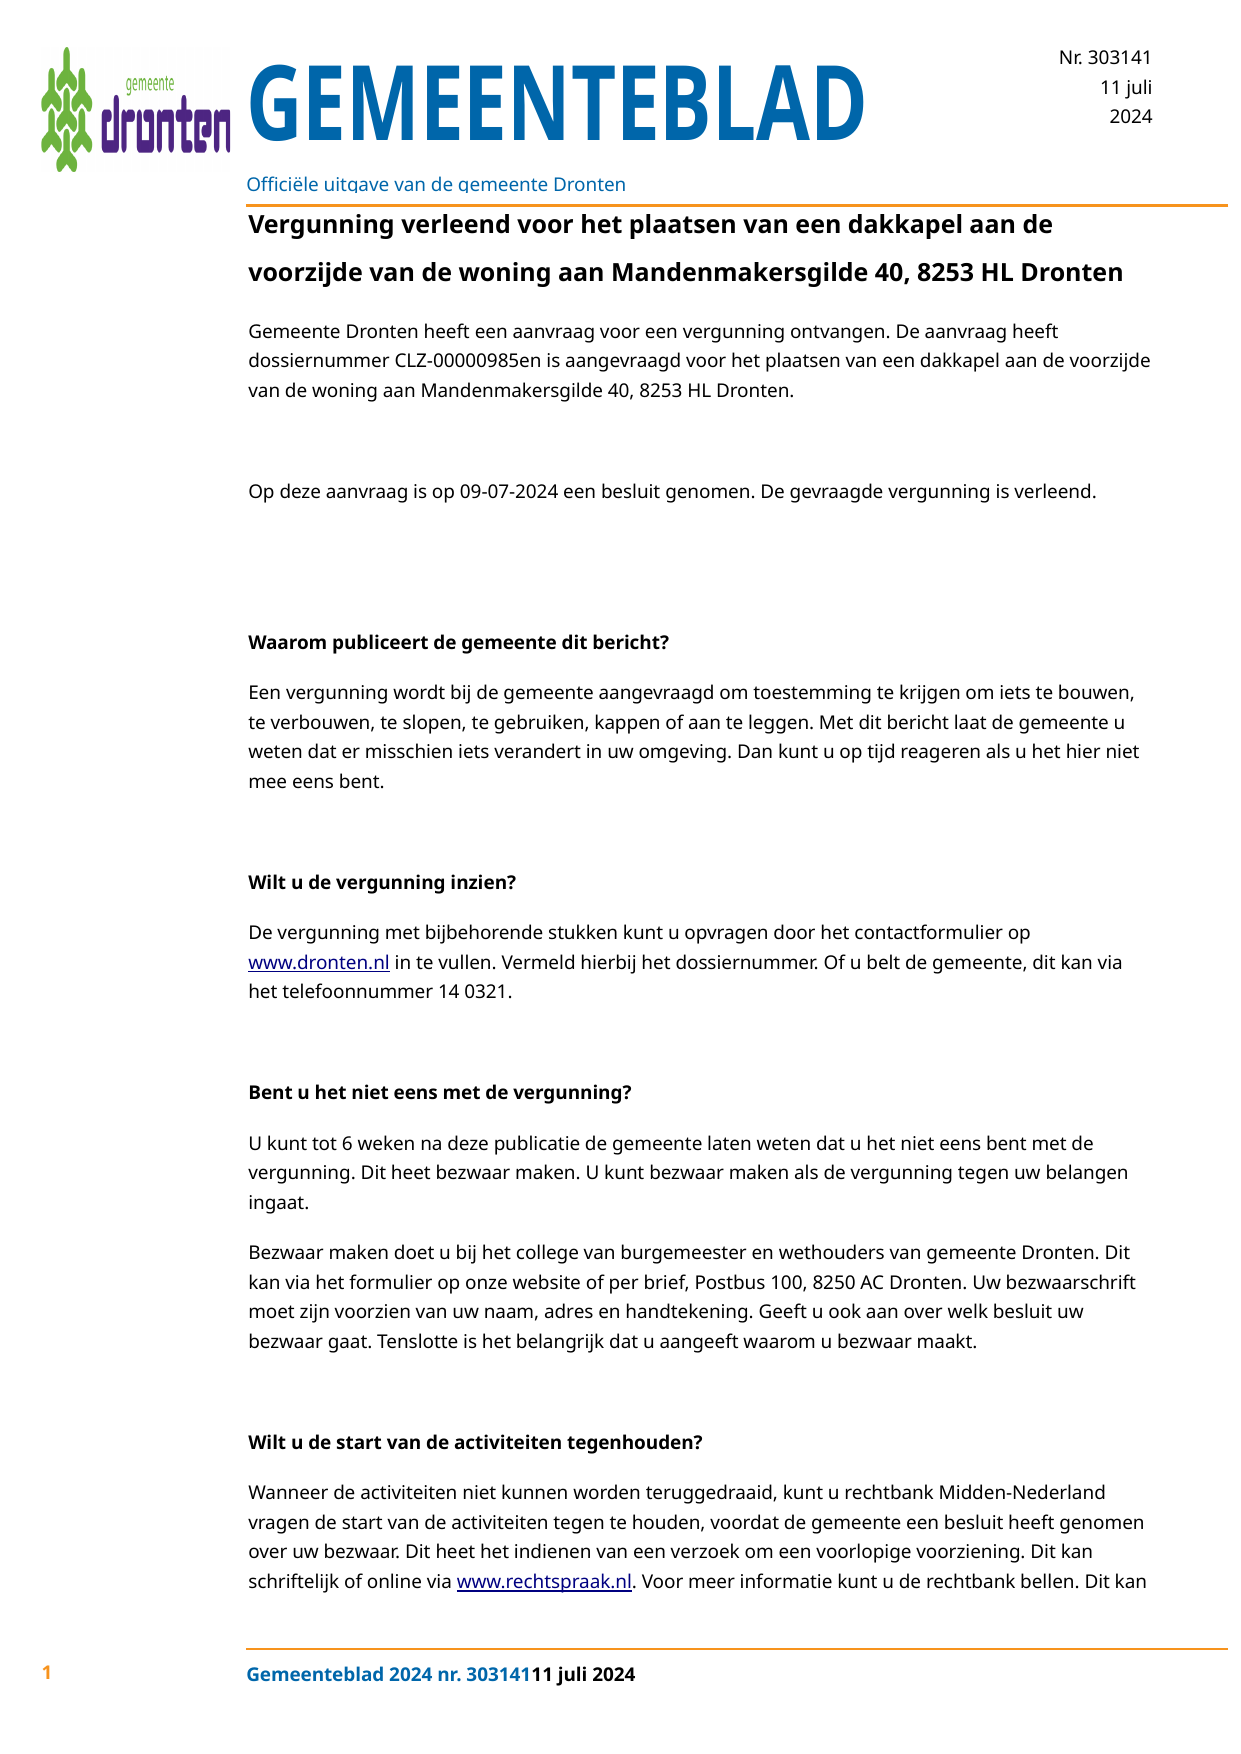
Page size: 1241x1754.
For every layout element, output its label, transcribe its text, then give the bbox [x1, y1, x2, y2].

text U kunt tot 6 weken na deze publicatie de gemeente laten weten dat u het niet eens bent met de vergunning. Dit heet bezwaar maken. U kunt bezwaar maken als de vergunning tegen uw belangen ingaat. [248, 1130, 1152, 1215]
text Wilt u de vergunning inzien? [248, 869, 1152, 895]
text De vergunning met bijbehorende stukken kunt u opvragen door het contactformulier op www.dronten.nl in te vullen. Vermeld hierbij het dossiernummer. Of u belt de gemeente, dit kan via het telefoonnummer 14 0321. [248, 919, 1152, 1004]
picture [41, 47, 231, 172]
text Waarom publiceert de gemeente dit bericht? [248, 629, 1152, 655]
text Vergunning verleend voor het plaatsen van een dakkapel aan de voorzijde van de woning aan Mandenmakersgilde 40, 8253 HL Dronten [248, 207, 1152, 288]
text Wilt u de start van de activiteiten tegenhouden? [248, 1429, 1152, 1455]
text Een vergunning wordt bij de gemeente aangevraagd om toestemming te krijgen om iets te bouwen, te verbouwen, te slopen, te gebruiken, kappen of aan te leggen. Met dit bericht laat de gemeente u weten dat er misschien iets verandert in uw omgeving. Dan kunt u op tijd reageren als u het hier niet mee eens bent. [248, 679, 1152, 794]
text Op deze aanvraag is op 09-07-2024 een besluit genomen. De gevraagde vergunning is verleend. [248, 478, 1152, 504]
text Bezwaar maken doet u bij het college van burgemeester en wethouders van gemeente Dronten. Dit kan via het formulier op onze website of per brief, Postbus 100, 8250 AC Dronten. Uw bezwaarschrift moet zijn voorzien van uw naam, adres en handtekening. Geeft u ook aan over welk besluit uw bezwaar gaat. Tenslotte is het belangrijk dat u aangeeft waarom u bezwaar maakt. [248, 1239, 1152, 1354]
text Gemeente Dronten heeft een aanvraag voor een vergunning ontvangen. De aanvraag heeft dossiernummer CLZ-00000985en is aangevraagd voor het plaatsen van een dakkapel aan de voorzijde van de woning aan Mandenmakersgilde 40, 8253 HL Dronten. [248, 318, 1152, 403]
text Bent u het niet eens met de vergunning? [248, 1079, 1152, 1105]
text Wanneer de activiteiten niet kunnen worden teruggedraaid, kunt u rechtbank Midden-Nederland vragen de start van de activiteiten tegen te houden, voordat de gemeente een besluit heeft genomen over uw bezwaar. Dit heet het indienen van een verzoek om een voorlopige voorziening. Dit kan schriftelijk of online via www.rechtspraak.nl. Voor meer informatie kunt u de rechtbank bellen. Dit kan [248, 1479, 1152, 1594]
